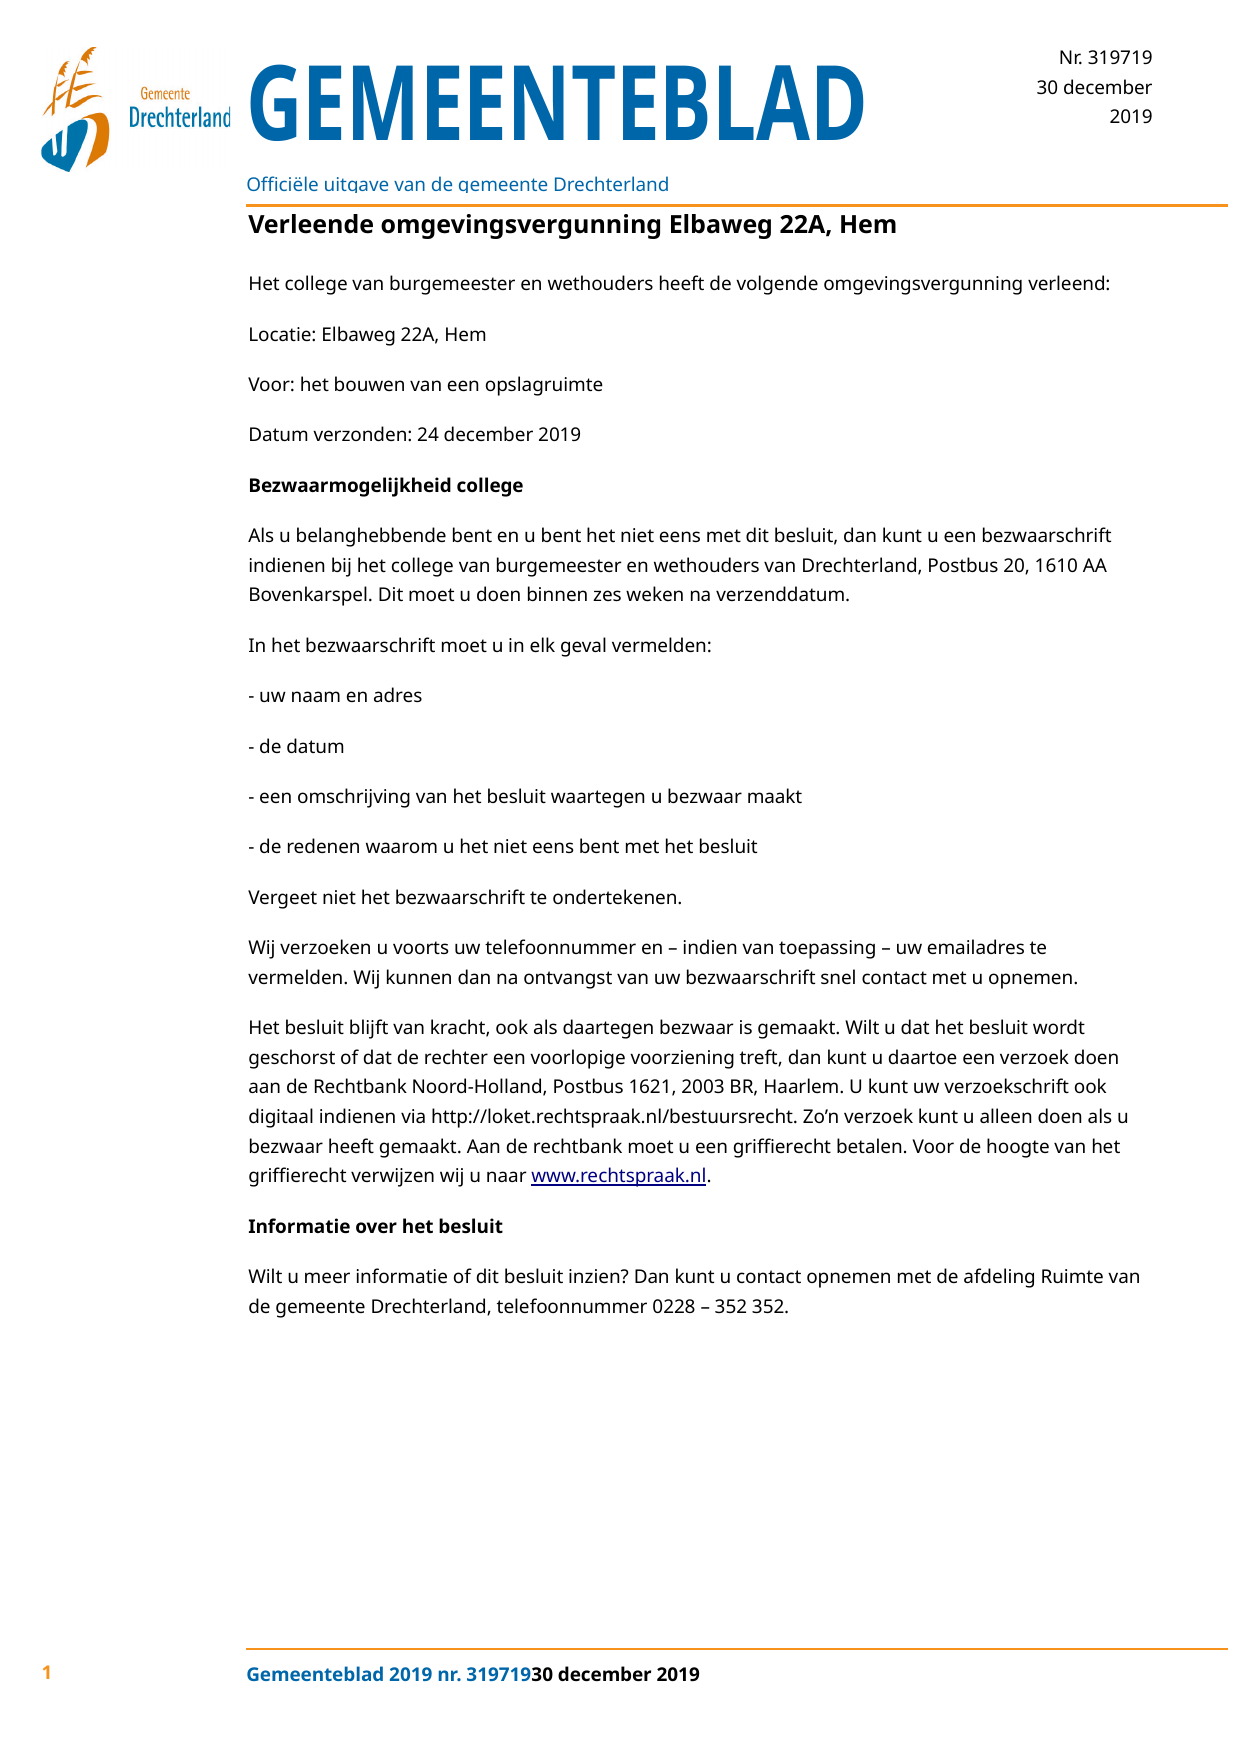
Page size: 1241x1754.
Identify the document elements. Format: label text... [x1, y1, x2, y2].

text Informatie over het besluit [248, 1213, 1152, 1238]
text Het college van burgemeester en wethouders heeft de volgende omgevingsvergunning verleend: [248, 270, 1152, 296]
text Bezwaarmogelijkheid college [248, 472, 1152, 498]
text Als u belanghebbende bent en u bent het niet eens met dit besluit, dan kunt u een bezwaarschrift indienen bij het college van burgemeester en wethouders van Drechterland, Postbus 20, 1610 AA Bovenkarspel. Dit moet u doen binnen zes weken na verzenddatum. [248, 522, 1152, 607]
text Wij verzoeken u voorts uw telefoonnummer en – indien van toepassing – uw emailadres te vermelden. Wij kunnen dan na ontvangst van uw bezwaarschrift snel contact met u opnemen. [248, 934, 1152, 990]
text Datum verzonden: 24 december 2019 [248, 422, 1152, 447]
picture [41, 158, 64, 172]
picture [226, 115, 231, 124]
text Het besluit blijft van kracht, ook als daartegen bezwaar is gemaakt. Wilt u dat het besluit wordt geschorst of dat de rechter een voorlopige voorziening treft, dan kunt u daartoe een verzoek doen aan de Rechtbank Noord-Holland, Postbus 1621, 2003 BR, Haarlem. U kunt uw verzoekschrift ook digitaal indienen via http://loket.rechtspraak.nl/bestuursrecht. Zo’n verzoek kunt u alleen doen als u bezwaar heeft gemaakt. Aan de rechtbank moet u een griffierecht betalen. Voor de hoogte van het griffierecht verwijzen wij u naar www.rechtspraak.nl. [248, 1014, 1152, 1188]
text - de datum [248, 733, 1152, 758]
text Voor: het bouwen van een opslagruimte [248, 371, 1152, 397]
text - een omschrijving van het besluit waartegen u bezwaar maakt [248, 783, 1152, 809]
text In het bezwaarschrift moet u in elk geval vermelden: [248, 632, 1152, 658]
text Wilt u meer informatie of dit besluit inzien? Dan kunt u contact opnemen met de afdeling Ruimte van de gemeente Drechterland, telefoonnummer 0228 – 352 352. [248, 1263, 1152, 1318]
text - uw naam en adres [248, 682, 1152, 708]
text Verleende omgevingsvergunning Elbaweg 22A, Hem [248, 207, 1152, 241]
text Locatie: Elbaweg 22A, Hem [248, 321, 1152, 346]
text Vergeet niet het bezwaarschrift te ondertekenen. [248, 884, 1152, 910]
text - de redenen waarom u het niet eens bent met het besluit [248, 834, 1152, 859]
picture [41, 47, 231, 172]
